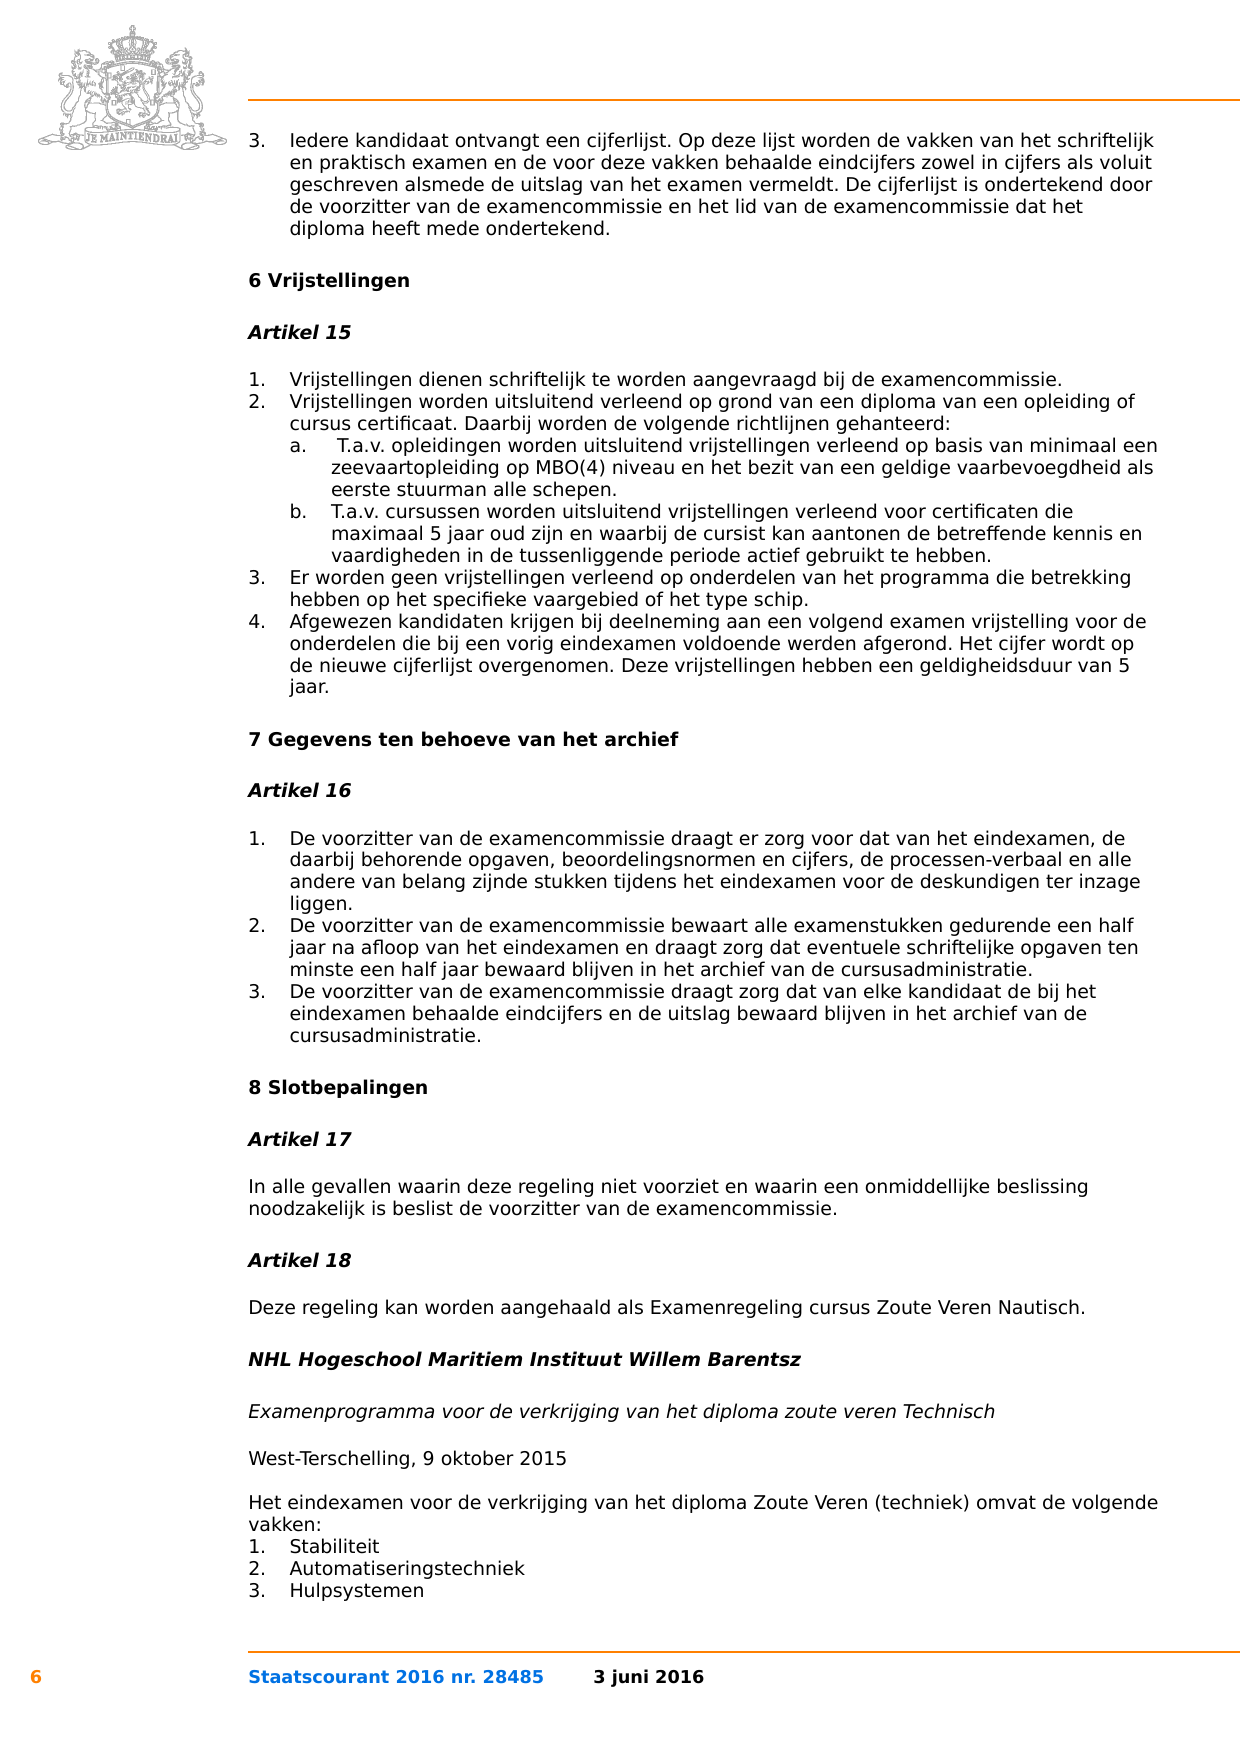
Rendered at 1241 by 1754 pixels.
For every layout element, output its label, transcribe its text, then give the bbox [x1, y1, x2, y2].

text 2. De voorzitter van de examencommissie bewaart alle examenstukken gedurende een half jaar na afloop van het eindexamen en draagt zorg dat eventuele schriftelijke opgaven ten minste een half jaar bewaard blijven in het archief van de cursusadministratie. [248, 915, 1163, 981]
text 1. Stabiliteit [248, 1536, 1163, 1558]
subtitle NHL Hogeschool Maritiem Instituut Willem Barentsz [248, 1349, 1163, 1371]
text Deze regeling kan worden aangehaald als Examenregeling cursus Zoute Veren Nautisch. [248, 1297, 1163, 1319]
subtitle 7 Gegevens ten behoeve van het archief [248, 728, 1163, 750]
text 3. Er worden geen vrijstellingen verleend op onderdelen van het programma die betrekking hebben op het specifieke vaargebied of het type schip. [248, 567, 1163, 611]
subtitle Examenprogramma voor de verkrijging van het diploma zoute veren Technisch [248, 1401, 1163, 1423]
text b. T.a.v. cursussen worden uitsluitend vrijstellingen verleend voor certificaten die maximaal 5 jaar oud zijn en waarbij de cursist kan aantonen de betreffende kennis en vaardigheden in de tussenliggende periode actief gebruikt te hebben. [289, 501, 1163, 567]
text a. T.a.v. opleidingen worden uitsluitend vrijstellingen verleend op basis van minimaal een zeevaartopleiding op MBO(4) niveau en het bezit van een geldige vaarbevoegdheid als eerste stuurman alle schepen. [289, 435, 1163, 501]
text 3. Iedere kandidaat ontvangt een cijferlijst. Op deze lijst worden de vakken van het schriftelijk en praktisch examen en de voor deze vakken behaalde eindcijfers zowel in cijfers als voluit geschreven alsmede de uitslag van het examen vermeldt. De cijferlijst is ondertekend door de voorzitter van de examencommissie en het lid van de examencommissie dat het diploma heeft mede ondertekend. [248, 130, 1163, 240]
picture [38, 25, 227, 150]
text 2. Automatiseringstechniek [248, 1558, 1163, 1580]
subtitle Artikel 16 [248, 780, 1163, 802]
text Het eindexamen voor de verkrijging van het diploma Zoute Veren (techniek) omvat de volgende vakken: [248, 1492, 1163, 1536]
text 4. Afgewezen kandidaten krijgen bij deelneming aan een volgend examen vrijstelling voor de onderdelen die bij een vorig eindexamen voldoende werden afgerond. Het cijfer wordt op de nieuwe cijferlijst overgenomen. Deze vrijstellingen hebben een geldigheidsduur van 5 jaar. [248, 611, 1163, 698]
subtitle 8 Slotbepalingen [248, 1077, 1163, 1099]
subtitle 6 Vrijstellingen [248, 270, 1163, 292]
text 1. Vrijstellingen dienen schriftelijk te worden aangevraagd bij de examencommissie. [248, 369, 1163, 391]
subtitle Artikel 15 [248, 322, 1163, 344]
text West-Terschelling, 9 oktober 2015 [248, 1448, 1163, 1470]
text 2. Vrijstellingen worden uitsluitend verleend op grond van een diploma van een opleiding of cursus certificaat. Daarbij worden de volgende richtlijnen gehanteerd: [248, 391, 1163, 435]
text 1. De voorzitter van de examencommissie draagt er zorg voor dat van het eindexamen, de daarbij behorende opgaven, beoordelingsnormen en cijfers, de processen-verbaal en alle andere van belang zijnde stukken tijdens het eindexamen voor de deskundigen ter inzage liggen. [248, 827, 1163, 915]
text 3. Hulpsystemen [248, 1580, 1163, 1602]
subtitle Artikel 18 [248, 1250, 1163, 1272]
text In alle gevallen waarin deze regeling niet voorziet en waarin een onmiddellijke beslissing noodzakelijk is beslist de voorzitter van de examencommissie. [248, 1176, 1163, 1220]
text 3. De voorzitter van de examencommissie draagt zorg dat van elke kandidaat de bij het eindexamen behaalde eindcijfers en de uitslag bewaard blijven in het archief van de cursusadministratie. [248, 981, 1163, 1047]
subtitle Artikel 17 [248, 1129, 1163, 1151]
